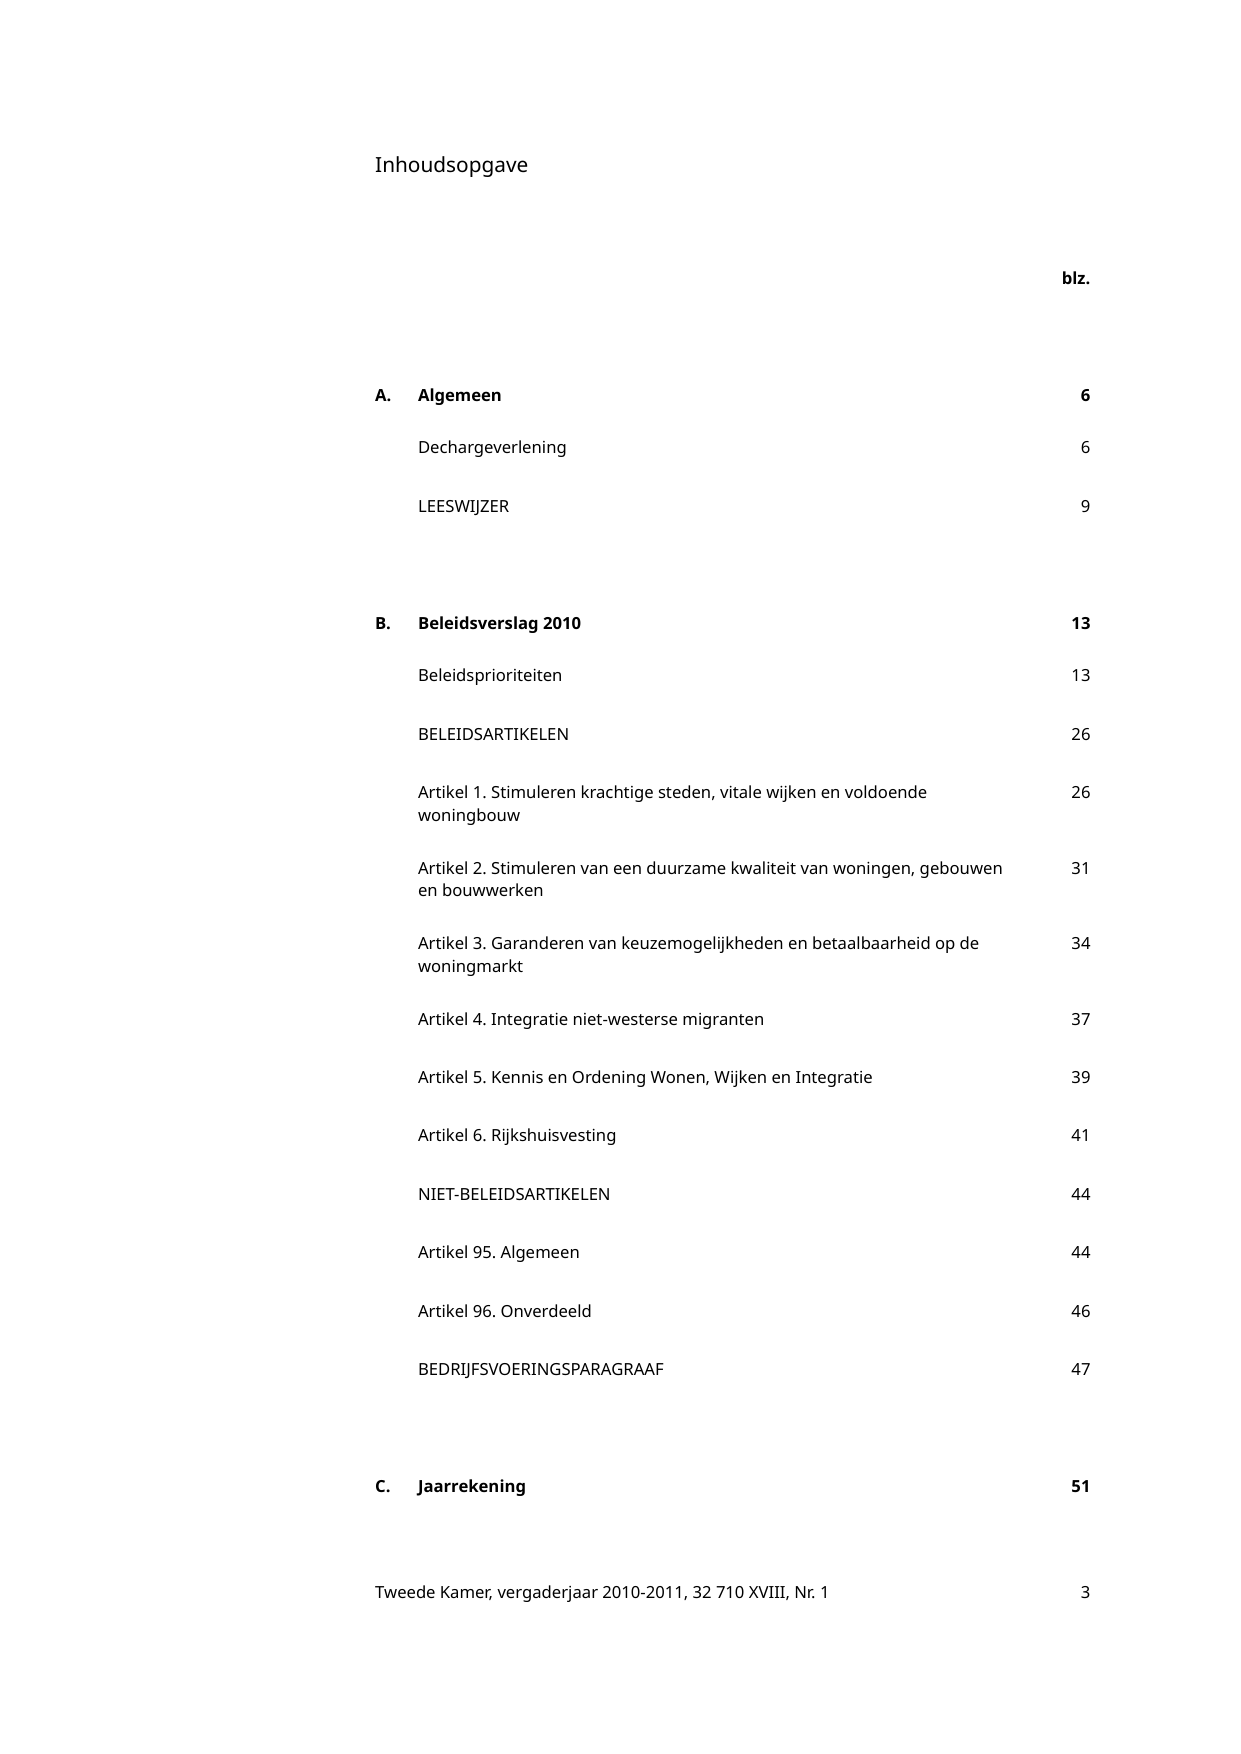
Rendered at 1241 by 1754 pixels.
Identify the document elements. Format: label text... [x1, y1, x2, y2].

table_cell Dechargeverlening [418, 436, 1011, 494]
table_cell Beleidsprioriteiten [418, 664, 1011, 722]
table_cell [375, 664, 418, 722]
table_cell [375, 781, 418, 856]
table_cell Artikel 95. Algemeen [418, 1241, 1011, 1299]
table_cell [1011, 325, 1090, 383]
table_cell [418, 553, 1011, 611]
table_cell [375, 1299, 418, 1358]
table_cell [375, 1066, 418, 1124]
table_cell 31 [1011, 856, 1090, 932]
table_cell [375, 494, 418, 553]
table_cell [1011, 1416, 1090, 1474]
table_cell [375, 856, 418, 932]
table_cell 41 [1011, 1124, 1090, 1182]
table_cell LEESWIJZER [418, 494, 1011, 553]
table_cell 37 [1011, 1007, 1090, 1066]
table_cell NIET-BELEIDSARTIKELEN [418, 1183, 1011, 1241]
table_cell 46 [1011, 1299, 1090, 1358]
table_cell [375, 1358, 418, 1416]
table_cell 9 [1011, 494, 1090, 553]
table_cell 6 [1011, 383, 1090, 436]
table_cell Beleidsverslag 2010 [418, 611, 1011, 664]
table_cell 44 [1011, 1241, 1090, 1299]
table_header blz. [1011, 266, 1090, 325]
table_cell Jaarrekening [418, 1475, 1011, 1527]
table_cell 26 [1011, 781, 1090, 856]
table_cell 13 [1011, 664, 1090, 722]
table_cell 39 [1011, 1066, 1090, 1124]
table_cell [375, 1241, 418, 1299]
table_header [418, 266, 1011, 325]
table_cell 26 [1011, 723, 1090, 781]
table_cell Artikel 96. Onverdeeld [418, 1299, 1011, 1358]
table_cell [375, 932, 418, 1007]
table_cell Artikel 6. Rijkshuisvesting [418, 1124, 1011, 1182]
table_header [375, 266, 418, 325]
table_cell [418, 325, 1011, 383]
table_cell [375, 723, 418, 781]
table_cell Artikel 5. Kennis en Ordening Wonen, Wijken en Integratie [418, 1066, 1011, 1124]
table_cell Artikel 3. Garanderen van keuzemogelijkheden en betaalbaarheid op de woningmarkt [418, 932, 1011, 1007]
subtitle Inhoudsopgave [375, 150, 1090, 178]
table_cell [375, 325, 418, 383]
table_cell [375, 1416, 418, 1474]
table_cell [375, 1007, 418, 1066]
table_cell [375, 1124, 418, 1182]
table_cell [418, 1416, 1011, 1474]
table_cell [1011, 553, 1090, 611]
table_cell [375, 436, 418, 494]
table_cell BELEIDSARTIKELEN [418, 723, 1011, 781]
table_cell 6 [1011, 436, 1090, 494]
table_cell 34 [1011, 932, 1090, 1007]
table_cell C. [375, 1475, 418, 1527]
table_cell [375, 1183, 418, 1241]
table_cell Algemeen [418, 383, 1011, 436]
table_cell Artikel 4. Integratie niet-westerse migranten [418, 1007, 1011, 1066]
table_cell [375, 553, 418, 611]
table_cell BEDRIJFSVOERINGSPARAGRAAF [418, 1358, 1011, 1416]
table_cell Artikel 1. Stimuleren krachtige steden, vitale wijken en voldoende woningbouw [418, 781, 1011, 856]
table_cell B. [375, 611, 418, 664]
table_cell Artikel 2. Stimuleren van een duurzame kwaliteit van woningen, gebouwen en bouwwerken [418, 856, 1011, 932]
table_cell 47 [1011, 1358, 1090, 1416]
table_cell 51 [1011, 1475, 1090, 1527]
table_cell A. [375, 383, 418, 436]
table_cell 13 [1011, 611, 1090, 664]
table_cell 44 [1011, 1183, 1090, 1241]
